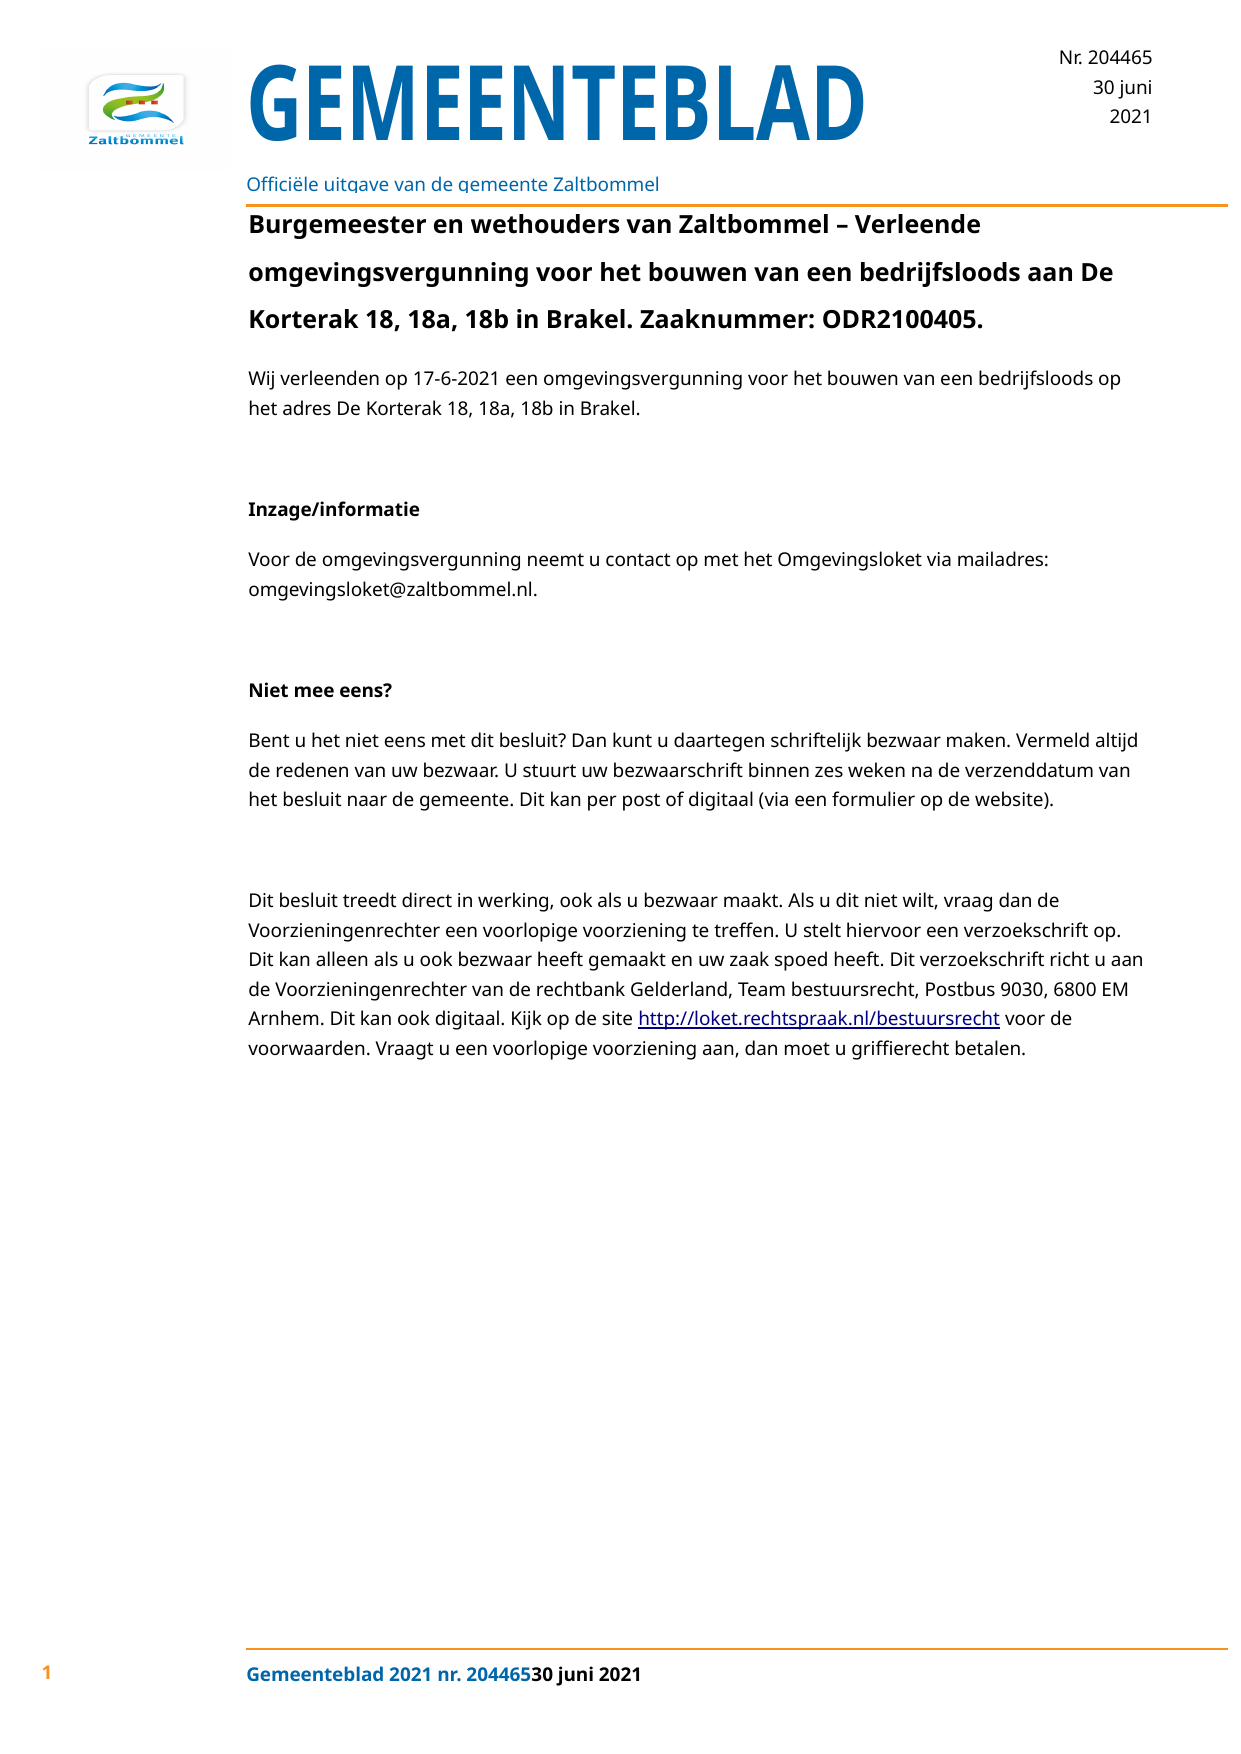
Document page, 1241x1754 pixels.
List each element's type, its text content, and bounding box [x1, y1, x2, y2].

text Voor de omgevingsvergunning neemt u contact op met het Omgevingsloket via mailadres: omgevingsloket@zaltbommel.nl. [248, 546, 1152, 602]
text Niet mee eens? [248, 677, 1152, 702]
text Wij verleenden op 17-6-2021 een omgevingsvergunning voor het bouwen van een bedrijfsloods op het adres De Korterak 18, 18a, 18b in Brakel. [248, 366, 1152, 421]
text Burgemeester en wethouders van Zaltbommel – Verleende omgevingsvergunning voor het bouwen van een bedrijfsloods aan De Korterak 18, 18a, 18b in Brakel. Zaaknummer: ODR2100405. [248, 207, 1152, 336]
text Bent u het niet eens met dit besluit? Dan kunt u daartegen schriftelijk bezwaar maken. Vermeld altijd de redenen van uw bezwaar. U stuurt uw bezwaarschrift binnen zes weken na de verzenddatum van het besluit naar de gemeente. Dit kan per post of digitaal (via een formulier op de website). [248, 727, 1152, 812]
text Dit besluit treedt direct in werking, ook als u bezwaar maakt. Als u dit niet wilt, vraag dan de Voorzieningenrechter een voorlopige voorziening te treffen. U stelt hiervoor een verzoekschrift op. Dit kan alleen als u ook bezwaar heeft gemaakt en uw zaak spoed heeft. Dit verzoekschrift richt u aan de Voorzieningenrechter van de rechtbank Gelderland, Team bestuursrecht, Postbus 9030, 6800 EM Arnhem. Dit kan ook digitaal. Kijk op de site http://loket.rechtspraak.nl/bestuursrecht voor de voorwaarden. Vraagt u een voorlopige voorziening aan, dan moet u griffierecht betalen. [248, 887, 1152, 1061]
text Inzage/informatie [248, 496, 1152, 522]
picture [41, 47, 231, 172]
